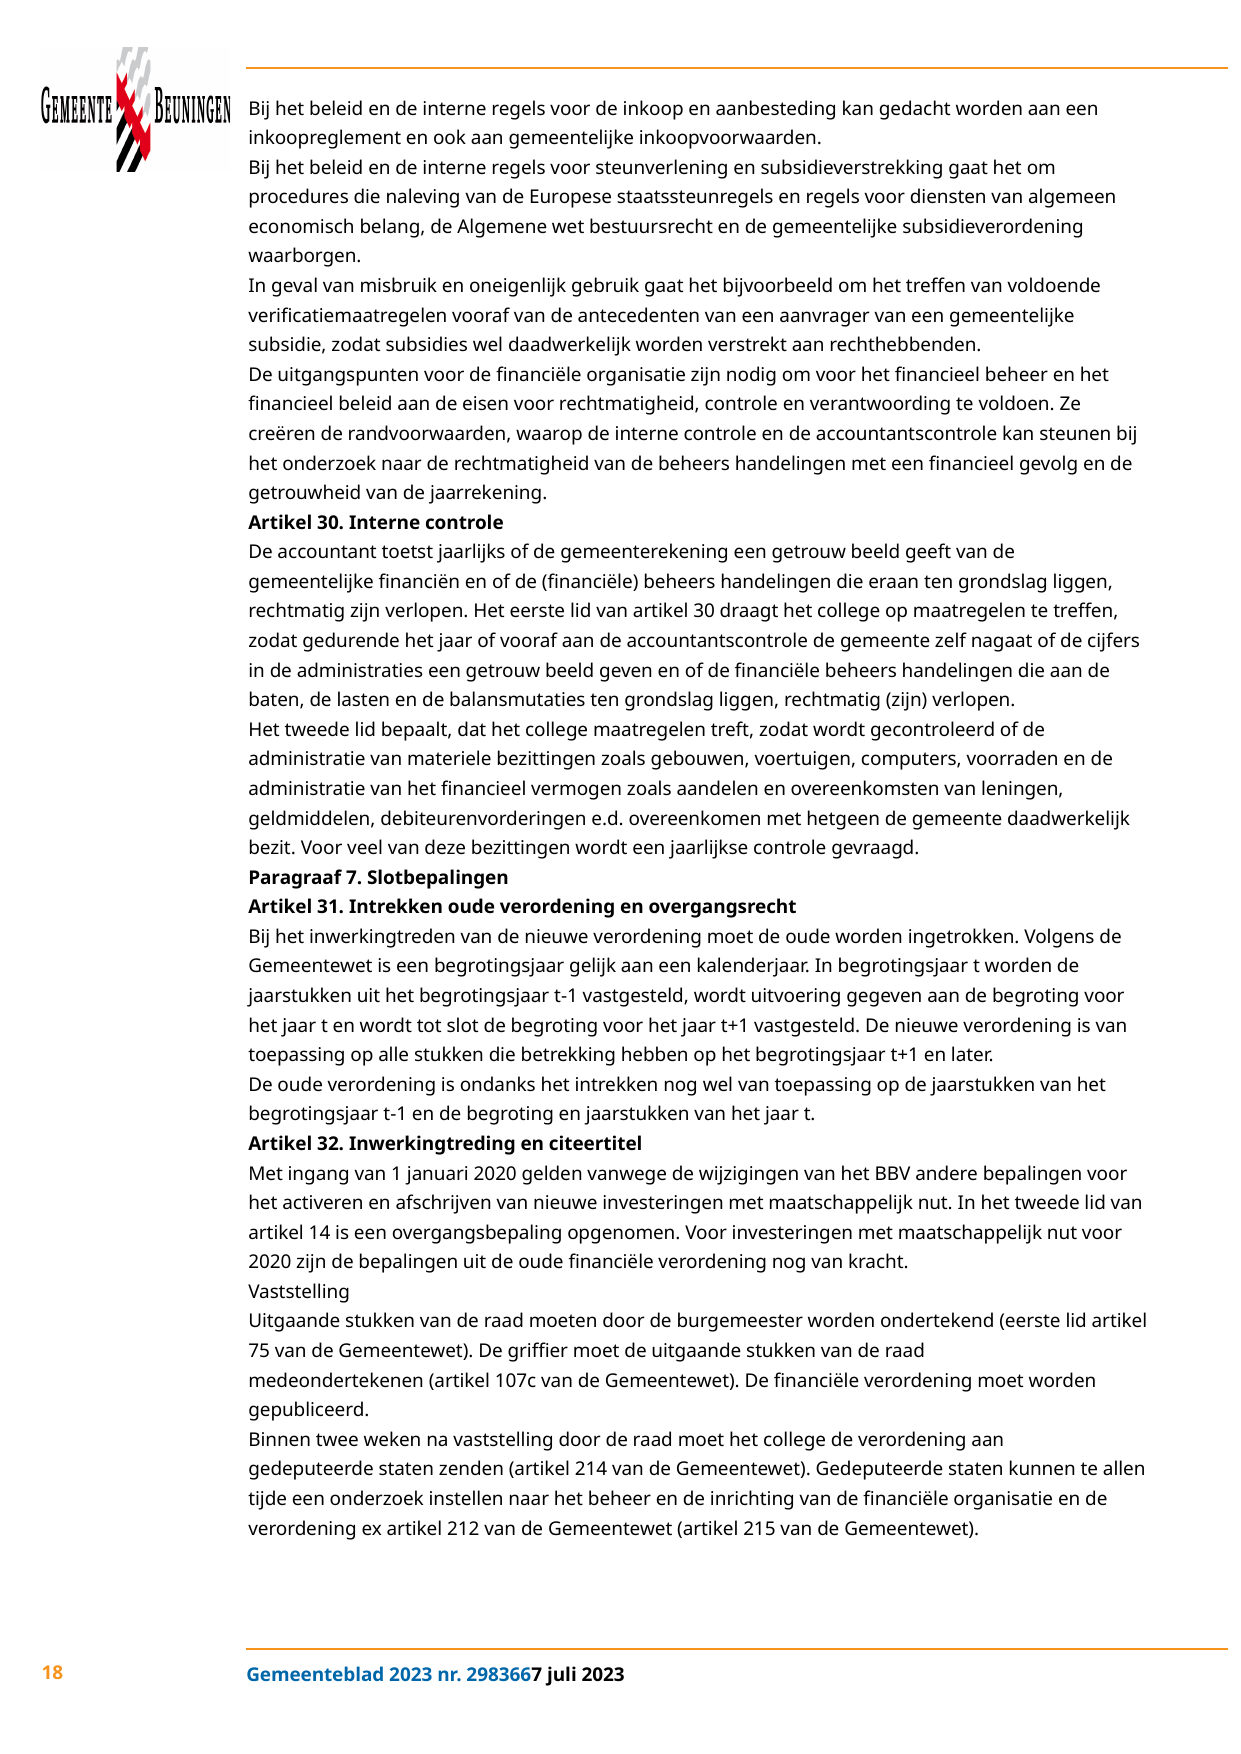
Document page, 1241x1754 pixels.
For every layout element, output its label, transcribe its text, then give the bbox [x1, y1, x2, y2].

text Met ingang van 1 januari 2020 gelden vanwege de wijzigingen van het BBV andere bepalingen voor het activeren en afschrijven van nieuwe investeringen met maatschappelijk nut. In het tweede lid van artikel 14 is een overgangsbepaling opgenomen. Voor investeringen met maatschappelijk nut voor 2020 zijn de bepalingen uit de oude financiële verordening nog van kracht. [248, 1160, 1152, 1274]
text Artikel 31. Intrekken oude verordening en overgangsrecht [248, 893, 1152, 919]
text Uitgaande stukken van de raad moeten door de burgemeester worden ondertekend (eerste lid artikel 75 van de Gemeentewet). De griffier moet de uitgaande stukken van de raad [248, 1308, 1152, 1363]
text De uitgangspunten voor de financiële organisatie zijn nodig om voor het financieel beheer en het financieel beleid aan de eisen voor rechtmatigheid, controle en verantwoording te voldoen. Ze creëren de randvoorwaarden, waarop de interne controle en de accountantscontrole kan steunen bij het onderzoek naar de rechtmatigheid van de beheers handelingen met een financieel gevolg en de getrouwheid van de jaarrekening. [248, 361, 1152, 505]
text Binnen twee weken na vaststelling door de raad moet het college de verordening aan [248, 1426, 1152, 1452]
text medeondertekenen (artikel 107c van de Gemeentewet). De financiële verordening moet worden gepubliceerd. [248, 1367, 1152, 1422]
text procedures die naleving van de Europese staatssteunregels en regels voor diensten van algemeen economisch belang, de Algemene wet bestuursrecht en de gemeentelijke subsidieverordening waarborgen. [248, 183, 1152, 268]
text gedeputeerde staten zenden (artikel 214 van de Gemeentewet). Gedeputeerde staten kunnen te allen tijde een onderzoek instellen naar het beheer en de inrichting van de financiële organisatie en de verordening ex artikel 212 van de Gemeentewet (artikel 215 van de Gemeentewet). [248, 1456, 1152, 1541]
text De oude verordening is ondanks het intrekken nog wel van toepassing op de jaarstukken van het begrotingsjaar t-1 en de begroting en jaarstukken van het jaar t. [248, 1071, 1152, 1126]
text Paragraaf 7. Slotbepalingen [248, 864, 1152, 890]
text Bij het beleid en de interne regels voor steunverlening en subsidieverstrekking gaat het om [248, 154, 1152, 180]
text De accountant toetst jaarlijks of de gemeenterekening een getrouw beeld geeft van de [248, 538, 1152, 564]
text administratie van materiele bezittingen zoals gebouwen, voertuigen, computers, voorraden en de administratie van het financieel vermogen zoals aandelen en overeenkomsten van leningen, geldmiddelen, debiteurenvorderingen e.d. overeenkomen met hetgeen de gemeente daadwerkelijk bezit. Voor veel van deze bezittingen wordt een jaarlijkse controle gevraagd. [248, 746, 1152, 860]
text Vaststelling [248, 1278, 1152, 1304]
text gemeentelijke financiën en of de (financiële) beheers handelingen die eraan ten grondslag liggen, rechtmatig zijn verlopen. Het eerste lid van artikel 30 draagt het college op maatregelen te treffen, zodat gedurende het jaar of vooraf aan de accountantscontrole de gemeente zelf nagaat of de cijfers in de administraties een getrouw beeld geven en of de financiële beheers handelingen die aan de baten, de lasten en de balansmutaties ten grondslag liggen, rechtmatig (zijn) verlopen. [248, 568, 1152, 712]
text Artikel 32. Inwerkingtreding en citeertitel [248, 1130, 1152, 1156]
text Artikel 30. Interne controle [248, 509, 1152, 535]
text Bij het beleid en de interne regels voor de inkoop en aanbesteding kan gedacht worden aan een inkoopreglement en ook aan gemeentelijke inkoopvoorwaarden. [248, 95, 1152, 150]
picture [41, 47, 231, 172]
text Bij het inwerkingtreden van de nieuwe verordening moet de oude worden ingetrokken. Volgens de Gemeentewet is een begrotingsjaar gelijk aan een kalenderjaar. In begrotingsjaar t worden de jaarstukken uit het begrotingsjaar t-1 vastgesteld, wordt uitvoering gegeven aan de begroting voor het jaar t en wordt tot slot de begroting voor het jaar t+1 vastgesteld. De nieuwe verordening is van toepassing op alle stukken die betrekking hebben op het begrotingsjaar t+1 en later. [248, 923, 1152, 1067]
text Het tweede lid bepaalt, dat het college maatregelen treft, zodat wordt gecontroleerd of de [248, 716, 1152, 742]
text In geval van misbruik en oneigenlijk gebruik gaat het bijvoorbeeld om het treffen van voldoende verificatiemaatregelen vooraf van de antecedenten van een aanvrager van een gemeentelijke subsidie, zodat subsidies wel daadwerkelijk worden verstrekt aan rechthebbenden. [248, 272, 1152, 357]
